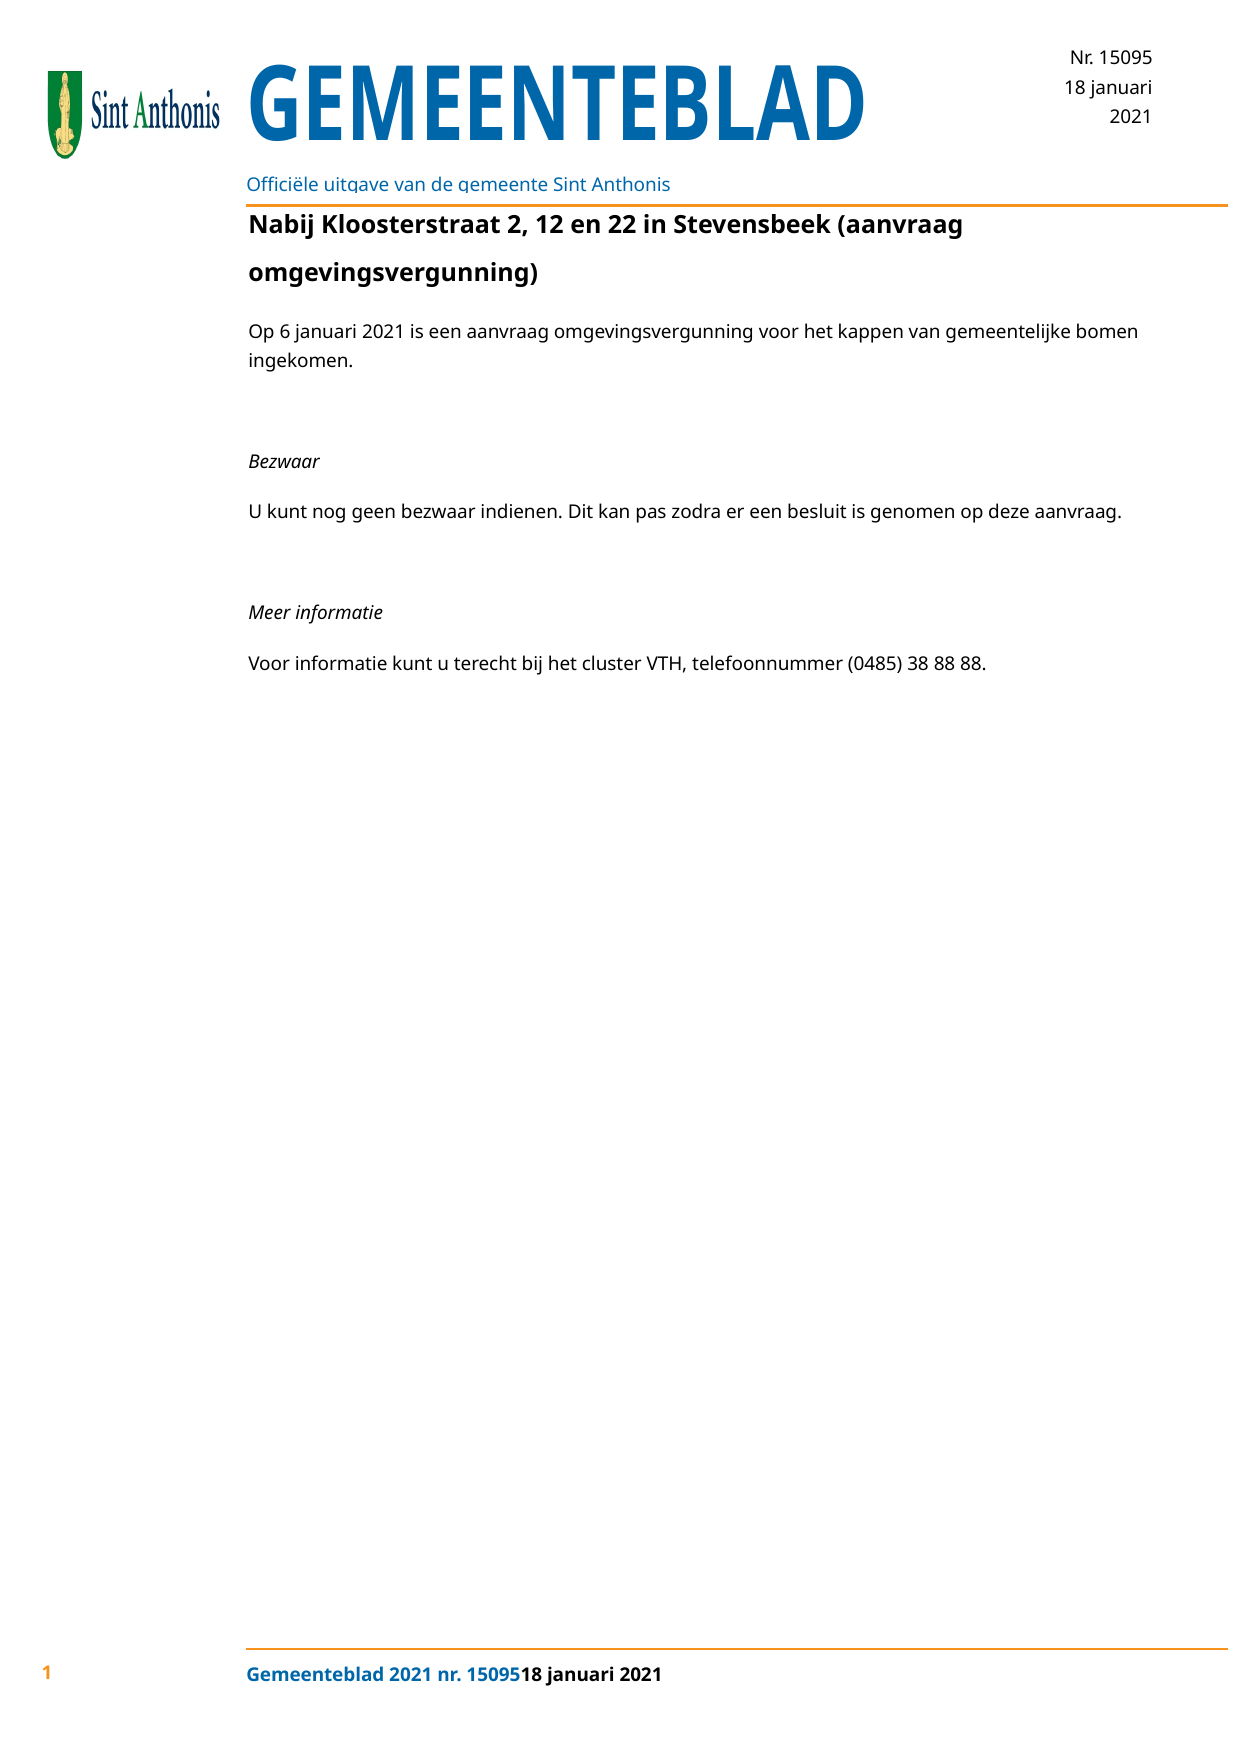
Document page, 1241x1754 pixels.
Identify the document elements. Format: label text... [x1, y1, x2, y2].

picture [41, 47, 231, 172]
text Meer informatie [248, 599, 1152, 625]
text U kunt nog geen bezwaar indienen. Dit kan pas zodra er een besluit is genomen op deze aanvraag. [248, 499, 1152, 524]
text Voor informatie kunt u terecht bij het cluster VTH, telefoonnummer (0485) 38 88 88. [248, 650, 1152, 676]
text Op 6 januari 2021 is een aanvraag omgevingsvergunning voor het kappen van gemeentelijke bomen ingekomen. [248, 318, 1152, 373]
text Bezwaar [248, 448, 1152, 474]
text Nabij Kloosterstraat 2, 12 en 22 in Stevensbeek (aanvraag omgevingsvergunning) [248, 207, 1152, 288]
